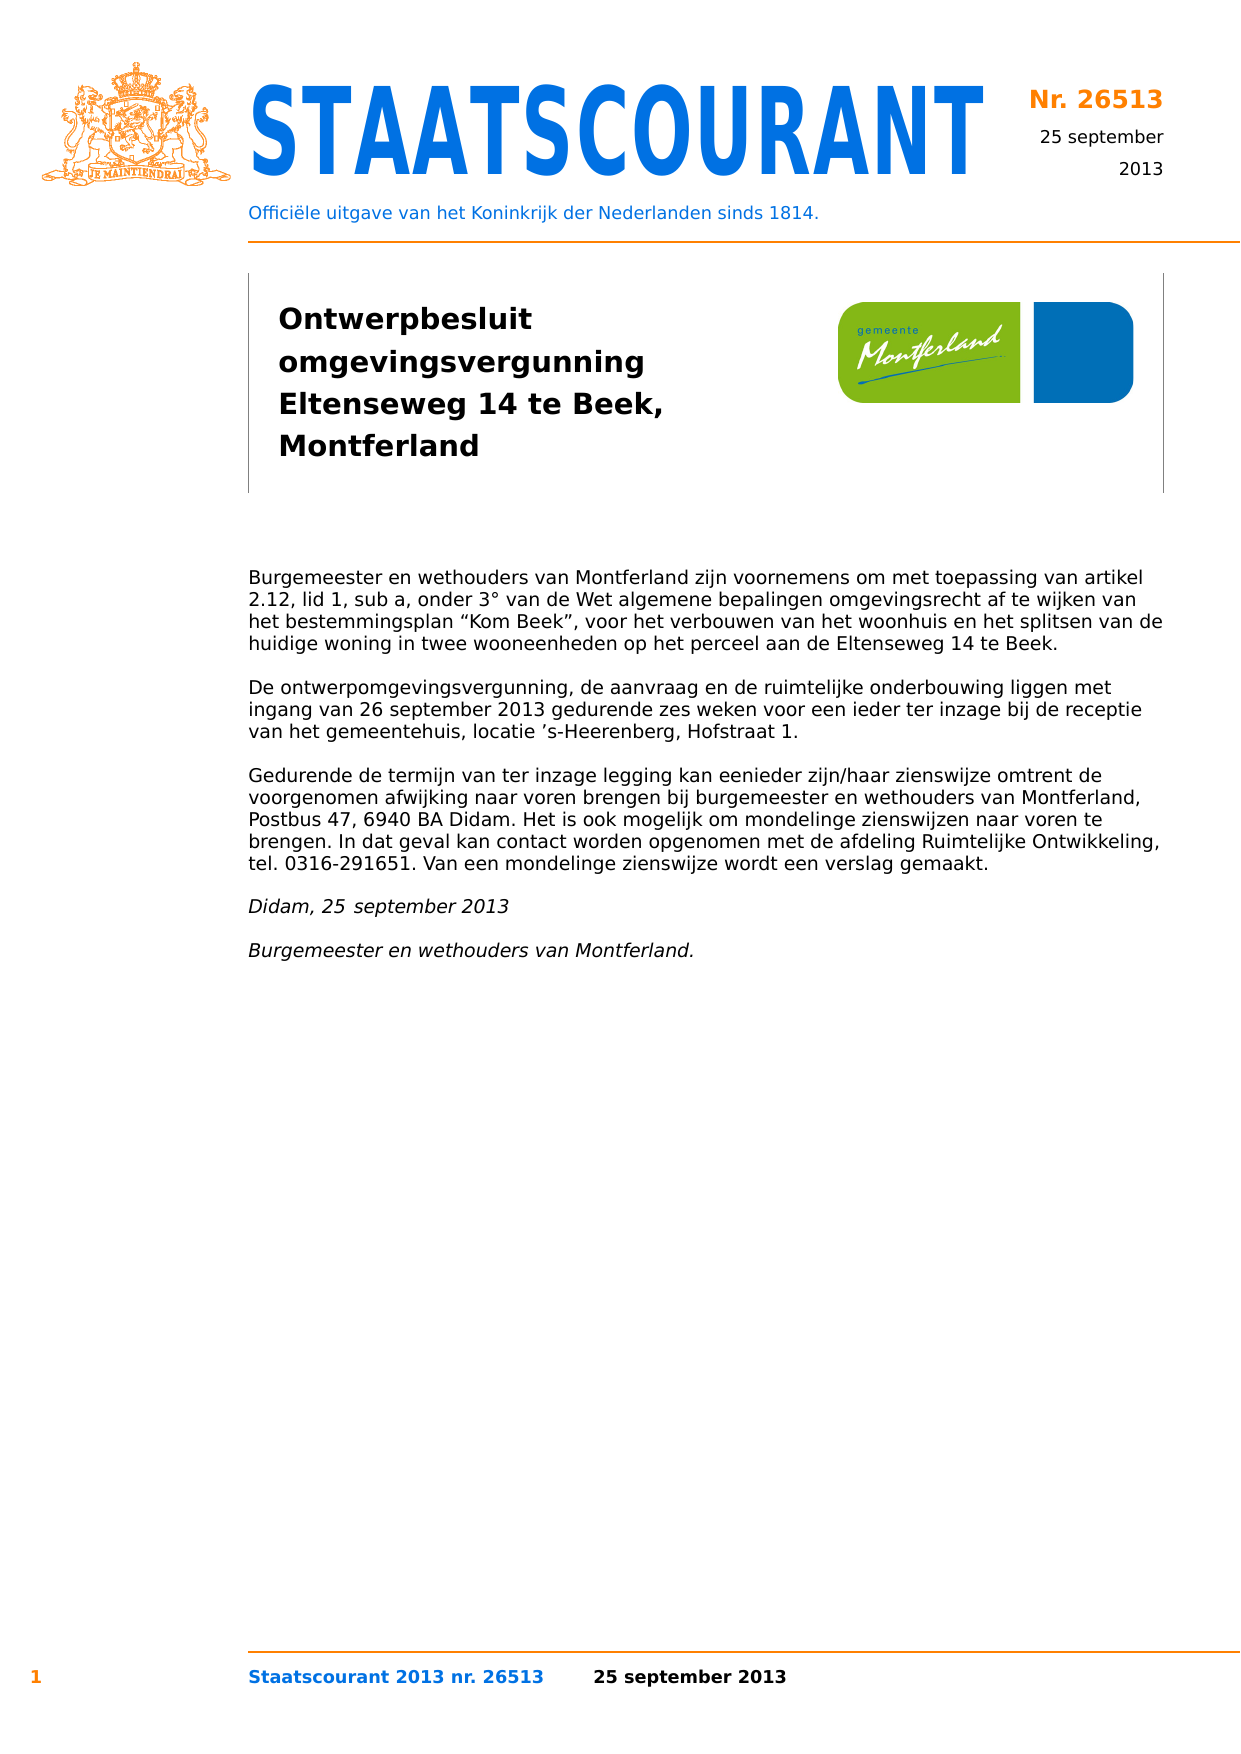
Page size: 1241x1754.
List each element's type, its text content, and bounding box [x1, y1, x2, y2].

text Didam, 25 september 2013 [248, 896, 1163, 918]
table_cell Officiële uitgave van het Koninkrijk der Nederlanden sinds 1814. [248, 203, 1240, 241]
picture [838, 302, 1134, 403]
text Burgemeester en wethouders van Montferland zijn voornemens om met toepassing van artikel 2.12, lid 1, sub a, onder 3° van de Wet algemene bepalingen omgevingsrecht af te wijken van het bestemmingsplan “Kom Beek”, voor het verbouwen van het woonhuis en het splitsen van de huidige woning in twee wooneenheden op het perceel aan de Eltenseweg 14 te Beek. [248, 567, 1163, 655]
table_header Nr. 26513 [998, 62, 1240, 121]
picture [41, 62, 231, 186]
text Burgemeester en wethouders van Montferland. [248, 940, 1163, 962]
table_cell 25 september [998, 121, 1240, 153]
table_cell 2013 [998, 153, 1240, 203]
subtitle Ontwerpbesluit omgevingsvergunning Eltenseweg 14 te Beek, Montferland [249, 273, 1163, 493]
table_header [25, 62, 248, 241]
table_header STAATSCOURANT [248, 62, 998, 203]
text De ontwerpomgevingsvergunning, de aanvraag en de ruimtelijke onderbouwing liggen met ingang van 26 september 2013 gedurende zes weken voor een ieder ter inzage bij de receptie van het gemeentehuis, locatie ’s-Heerenberg, Hofstraat 1. [248, 677, 1163, 743]
text Gedurende de termijn van ter inzage legging kan eenieder zijn/haar zienswijze omtrent de voorgenomen afwijking naar voren brengen bij burgemeester en wethouders van Montferland, Postbus 47, 6940 BA Didam. Het is ook mogelijk om mondelinge zienswijzen naar voren te brengen. In dat geval kan contact worden opgenomen met de afdeling Ruimtelijke Ontwikkeling, tel. 0316-291651. Van een mondelinge zienswijze wordt een verslag gemaakt. [248, 765, 1163, 874]
